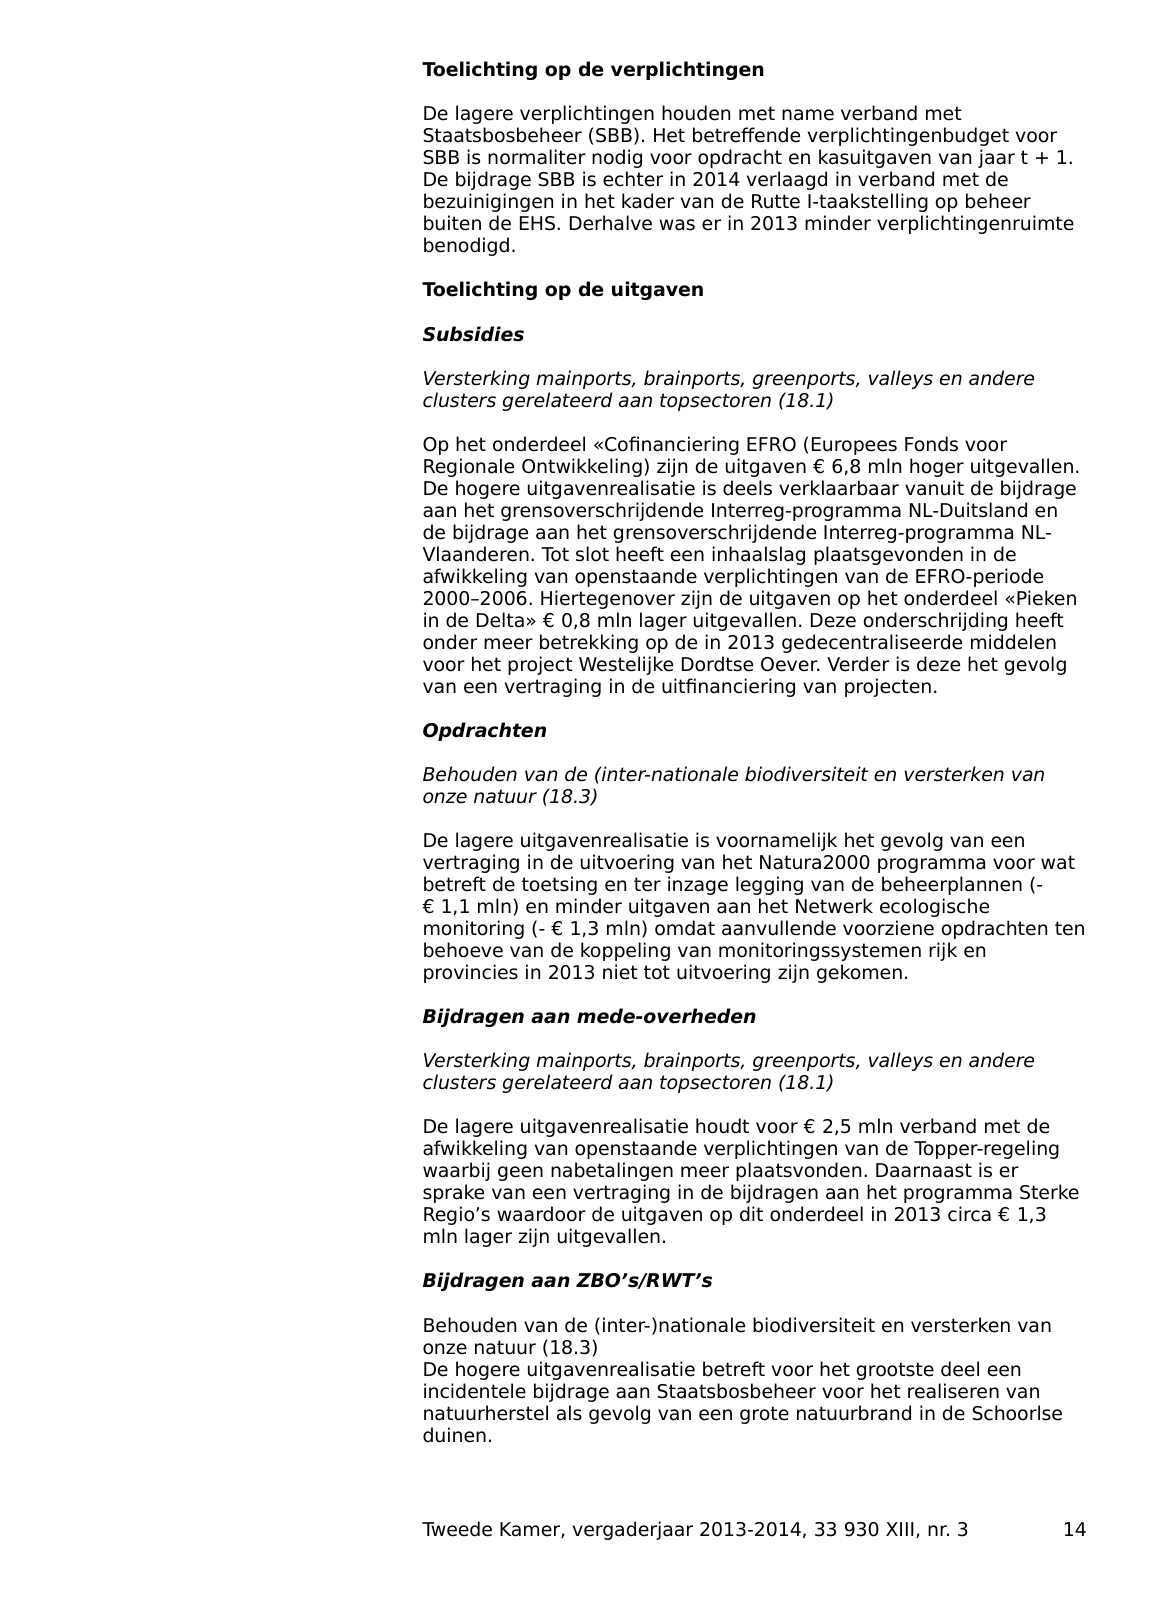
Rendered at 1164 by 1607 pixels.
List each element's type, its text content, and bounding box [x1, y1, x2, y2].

subtitle Subsidies [422, 323, 1087, 345]
text Op het onderdeel «Cofinanciering EFRO (Europees Fonds voor Regionale Ontwikkeling) zijn de uitgaven € 6,8 mln hoger uitgevallen. De hogere uitgavenrealisatie is deels verklaarbaar vanuit de bijdrage aan het grensoverschrijdende Interreg-programma NL-Duitsland en de bijdrage aan het grensoverschrijdende Interreg-programma NL-Vlaanderen. Tot slot heeft een inhaalslag plaatsgevonden in de afwikkeling van openstaande verplichtingen van de EFRO-periode 2000–2006. Hiertegenover zijn de uitgaven op het onderdeel «Pieken in de Delta» € 0,8 mln lager uitgevallen. Deze onderschrijding heeft onder meer betrekking op de in 2013 gedecentraliseerde middelen voor het project Westelijke Dordtse Oever. Verder is deze het gevolg van een vertraging in de uitfinanciering van projecten. [422, 434, 1087, 697]
subtitle Toelichting op de verplichtingen [422, 59, 1087, 81]
subtitle Toelichting op de uitgaven [422, 279, 1087, 301]
subtitle Bijdragen aan mede-overheden [422, 1006, 1087, 1028]
subtitle Versterking mainports, brainports, greenports, valleys en andere clusters gerelateerd aan topsectoren (18.1) [422, 1050, 1087, 1094]
text De lagere verplichtingen houden met name verband met Staatsbosbeheer (SBB). Het betreffende verplichtingenbudget voor SBB is normaliter nodig voor opdracht en kasuitgaven van jaar t + 1. De bijdrage SBB is echter in 2014 verlaagd in verband met de bezuinigingen in het kader van de Rutte I-taakstelling op beheer buiten de EHS. Derhalve was er in 2013 minder verplichtingenruimte benodigd. [422, 103, 1087, 257]
text De lagere uitgavenrealisatie houdt voor € 2,5 mln verband met de afwikkeling van openstaande verplichtingen van de Topper-regeling waarbij geen nabetalingen meer plaatsvonden. Daarnaast is er sprake van een vertraging in de bijdragen aan het programma Sterke Regio’s waardoor de uitgaven op dit onderdeel in 2013 circa € 1,3 mln lager zijn uitgevallen. [422, 1116, 1087, 1248]
text Behouden van de (inter-)nationale biodiversiteit en versterken van onze natuur (18.3) [422, 1314, 1087, 1358]
subtitle Behouden van de (inter-nationale biodiversiteit en versterken van onze natuur (18.3) [422, 764, 1087, 808]
subtitle Opdrachten [422, 720, 1087, 742]
text De lagere uitgavenrealisatie is voornamelijk het gevolg van een vertraging in de uitvoering van het Natura2000 programma voor wat betreft de toetsing en ter inzage legging van de beheerplannen (- € 1,1 mln) en minder uitgaven aan het Netwerk ecologische monitoring (- € 1,3 mln) omdat aanvullende voorziene opdrachten ten behoeve van de koppeling van monitoringssystemen rijk en provincies in 2013 niet tot uitvoering zijn gekomen. [422, 830, 1087, 984]
subtitle Bijdragen aan ZBO’s/RWT’s [422, 1270, 1087, 1292]
text De hogere uitgavenrealisatie betreft voor het grootste deel een incidentele bijdrage aan Staatsbosbeheer voor het realiseren van natuurherstel als gevolg van een grote natuurbrand in de Schoorlse duinen. [422, 1358, 1087, 1446]
subtitle Versterking mainports, brainports, greenports, valleys en andere clusters gerelateerd aan topsectoren (18.1) [422, 368, 1087, 412]
